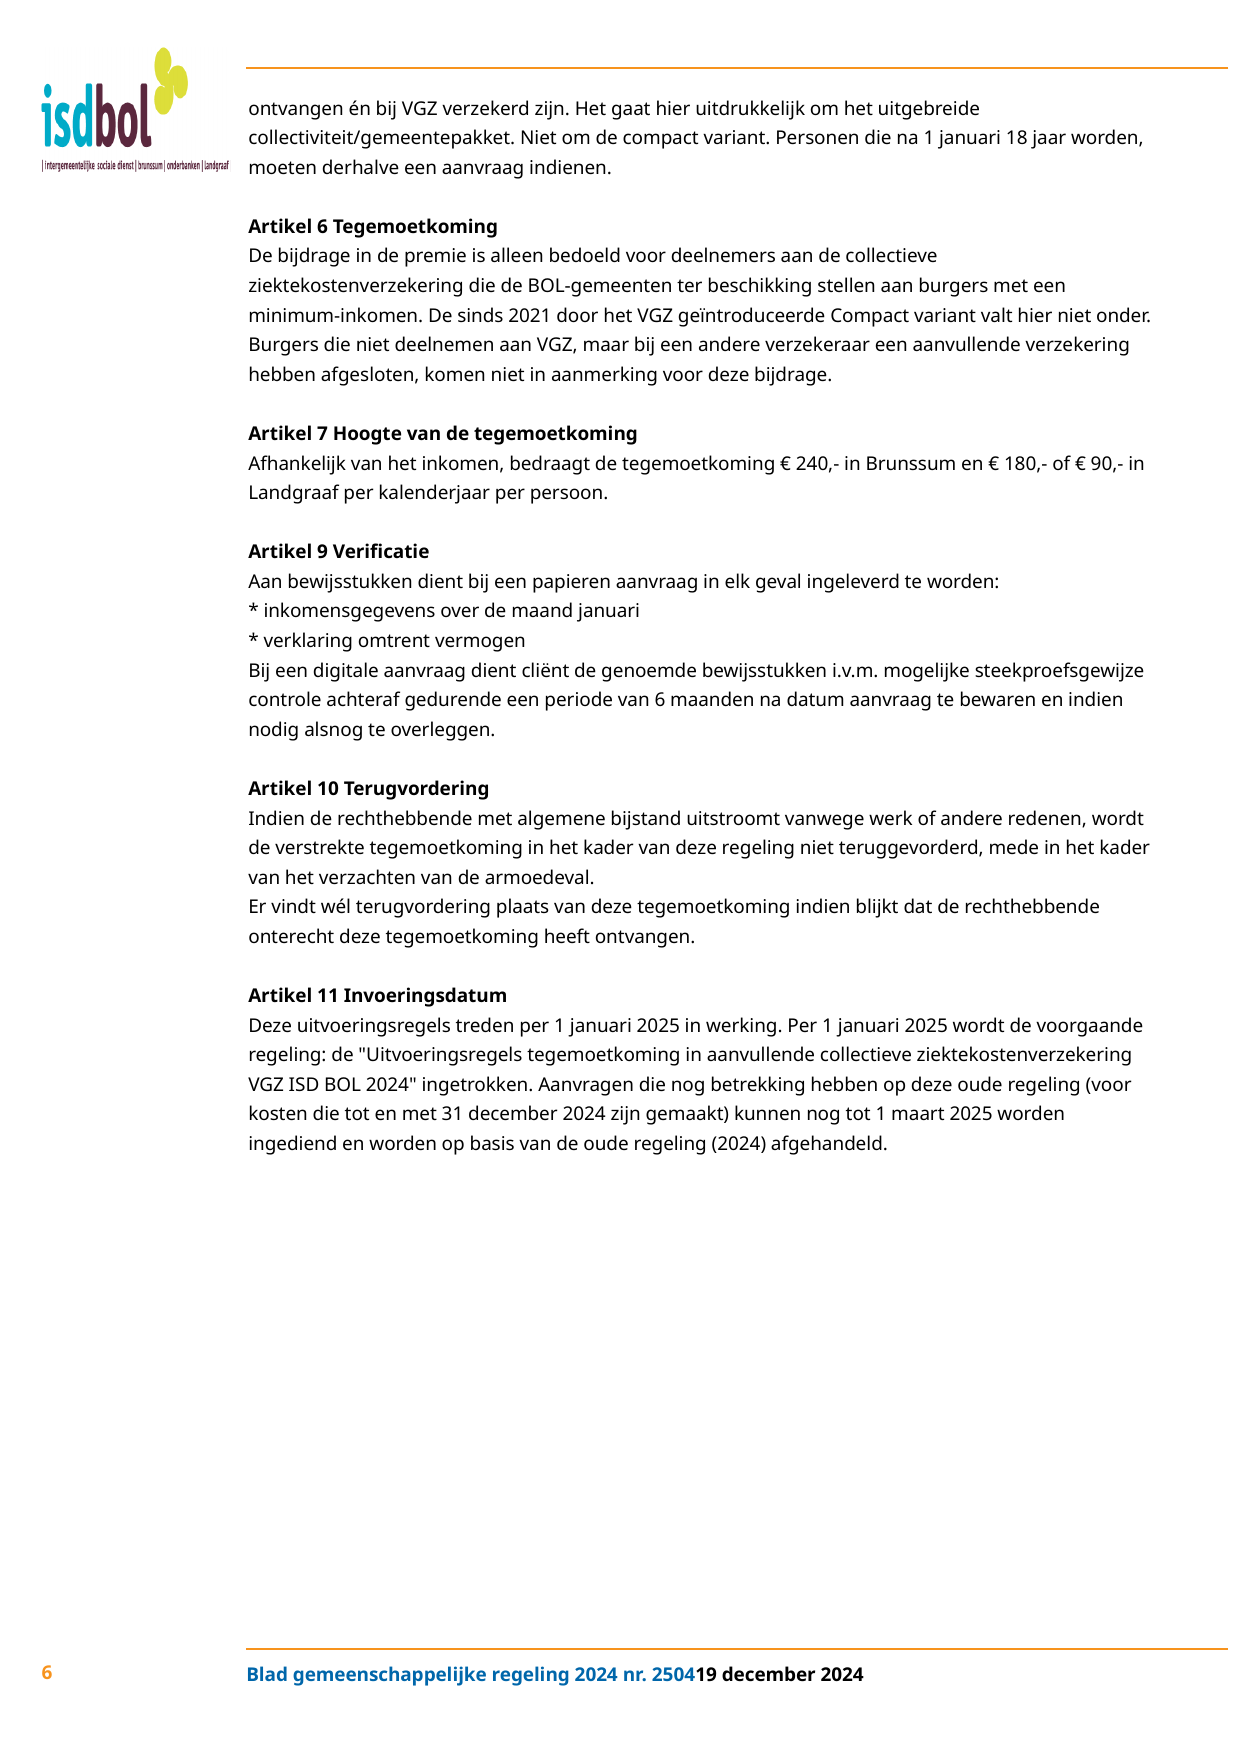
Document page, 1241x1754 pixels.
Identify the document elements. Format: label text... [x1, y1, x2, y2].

text Artikel 11 Invoeringsdatum [248, 982, 1152, 1008]
text * inkomensgegevens over de maand januari [248, 598, 1152, 623]
text Afhankelijk van het inkomen, bedraagt de tegemoetkoming € 240,- in Brunssum en € 180,- of € 90,- in Landgraaf per kalenderjaar per persoon. [248, 450, 1152, 505]
text * verklaring omtrent vermogen [248, 627, 1152, 653]
text Artikel 7 Hoogte van de tegemoetkoming [248, 420, 1152, 446]
text De bijdrage in de premie is alleen bedoeld voor deelnemers aan de collectieve ziektekostenverzekering die de BOL-gemeenten ter beschikking stellen aan burgers met een minimum-inkomen. De sinds 2021 door het VGZ geïntroduceerde Compact variant valt hier niet onder. Burgers die niet deelnemen aan VGZ, maar bij een andere verzekeraar een aanvullende verzekering hebben afgesloten, komen niet in aanmerking voor deze bijdrage. [248, 243, 1152, 387]
text Artikel 6 Tegemoetkoming [248, 213, 1152, 239]
text Artikel 10 Terugvordering [248, 775, 1152, 801]
text Artikel 9 Verificatie [248, 538, 1152, 564]
text ontvangen én bij VGZ verzekerd zijn. Het gaat hier uitdrukkelijk om het uitgebreide collectiviteit/gemeentepakket. Niet om de compact variant. Personen die na 1 januari 18 jaar worden, moeten derhalve een aanvraag indienen. [248, 95, 1152, 180]
text Deze uitvoeringsregels treden per 1 januari 2025 in werking. Per 1 januari 2025 wordt de voorgaande regeling: de "Uitvoeringsregels tegemoetkoming in aanvullende collectieve ziektekostenverzekering VGZ ISD BOL 2024" ingetrokken. Aanvragen die nog betrekking hebben op deze oude regeling (voor kosten die tot en met 31 december 2024 zijn gemaakt) kunnen nog tot 1 maart 2025 worden ingediend en worden op basis van de oude regeling (2024) afgehandeld. [248, 1012, 1152, 1156]
text Bij een digitale aanvraag dient cliënt de genoemde bewijsstukken i.v.m. mogelijke steekproefsgewijze controle achteraf gedurende een periode van 6 maanden na datum aanvraag te bewaren en indien nodig alsnog te overleggen. [248, 657, 1152, 742]
picture [41, 47, 231, 172]
text Aan bewijsstukken dient bij een papieren aanvraag in elk geval ingeleverd te worden: [248, 568, 1152, 594]
text Er vindt wél terugvordering plaats van deze tegemoetkoming indien blijkt dat de rechthebbende onterecht deze tegemoetkoming heeft ontvangen. [248, 893, 1152, 949]
text Indien de rechthebbende met algemene bijstand uitstroomt vanwege werk of andere redenen, wordt de verstrekte tegemoetkoming in het kader van deze regeling niet teruggevorderd, mede in het kader van het verzachten van de armoedeval. [248, 805, 1152, 890]
